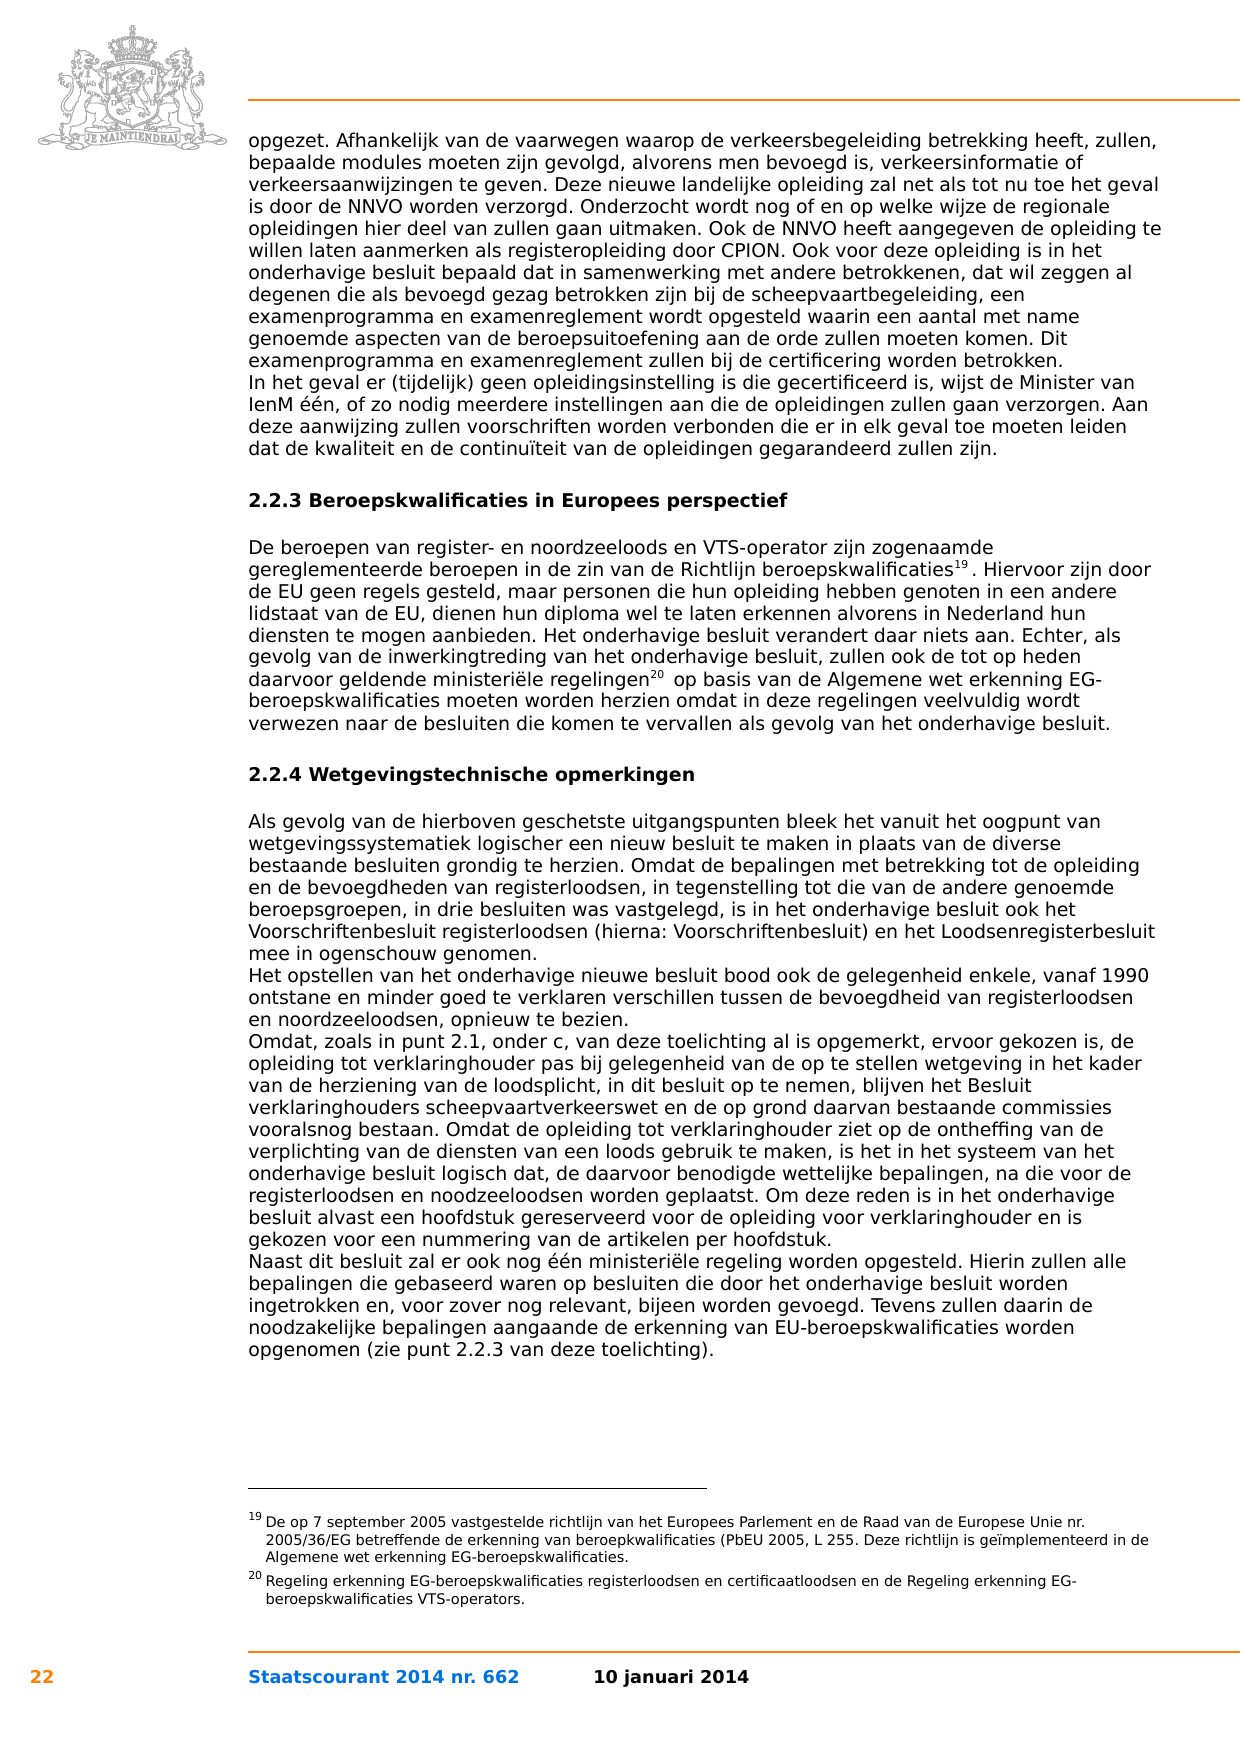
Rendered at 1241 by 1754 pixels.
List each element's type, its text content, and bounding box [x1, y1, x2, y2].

text opgezet. Afhankelijk van de vaarwegen waarop de verkeersbegeleiding betrekking heeft, zullen, bepaalde modules moeten zijn gevolgd, alvorens men bevoegd is, verkeersinformatie of verkeersaanwijzingen te geven. Deze nieuwe landelijke opleiding zal net als tot nu toe het geval is door de NNVO worden verzorgd. Onderzocht wordt nog of en op welke wijze de regionale opleidingen hier deel van zullen gaan uitmaken. Ook de NNVO heeft aangegeven de opleiding te willen laten aanmerken als registeropleiding door CPION. Ook voor deze opleiding is in het onderhavige besluit bepaald dat in samenwerking met andere betrokkenen, dat wil zeggen al degenen die als bevoegd gezag betrokken zijn bij de scheepvaartbegeleiding, een examenprogramma en examenreglement wordt opgesteld waarin een aantal met name genoemde aspecten van de beroepsuitoefening aan de orde zullen moeten komen. Dit examenprogramma en examenreglement zullen bij de certificering worden betrokken. [248, 130, 1163, 372]
text Naast dit besluit zal er ook nog één ministeriële regeling worden opgesteld. Hierin zullen alle bepalingen die gebaseerd waren op besluiten die door het onderhavige besluit worden ingetrokken en, voor zover nog relevant, bijeen worden gevoegd. Tevens zullen daarin de noodzakelijke bepalingen aangaande de erkenning van EU-beroepskwalificaties worden opgenomen (zie punt 2.2.3 van deze toelichting). [248, 1251, 1163, 1361]
text Regeling erkenning EG-beroepskwalificaties registerloodsen en certificaatloodsen en de Regeling erkenning EG-beroepskwalificaties VTS-operators. [248, 1569, 1163, 1608]
subtitle 2.2.3 Beroepskwalificaties in Europees perspectief [248, 489, 1163, 512]
text In het geval er (tijdelijk) geen opleidingsinstelling is die gecertificeerd is, wijst de Minister van IenM één, of zo nodig meerdere instellingen aan die de opleidingen zullen gaan verzorgen. Aan deze aanwijzing zullen voorschriften worden verbonden die er in elk geval toe moeten leiden dat de kwaliteit en de continuïteit van de opleidingen gegarandeerd zullen zijn. [248, 372, 1163, 459]
text Als gevolg van de hierboven geschetste uitgangspunten bleek het vanuit het oogpunt van wetgevingssystematiek logischer een nieuw besluit te maken in plaats van de diverse bestaande besluiten grondig te herzien. Omdat de bepalingen met betrekking tot de opleiding en de bevoegdheden van registerloodsen, in tegenstelling tot die van de andere genoemde beroepsgroepen, in drie besluiten was vastgelegd, is in het onderhavige besluit ook het Voorschriftenbesluit registerloodsen (hierna: Voorschriftenbesluit) en het Loodsenregisterbesluit mee in ogenschouw genomen. [248, 811, 1163, 965]
subtitle 2.2.4 Wetgevingstechnische opmerkingen [248, 764, 1163, 786]
text Omdat, zoals in punt 2.1, onder c, van deze toelichting al is opgemerkt, ervoor gekozen is, de opleiding tot verklaringhouder pas bij gelegenheid van de op te stellen wetgeving in het kader van de herziening van de loodsplicht, in dit besluit op te nemen, blijven het Besluit verklaringhouders scheepvaartverkeerswet en de op grond daarvan bestaande commissies vooralsnog bestaan. Omdat de opleiding tot verklaringhouder ziet op de ontheffing van de verplichting van de diensten van een loods gebruik te maken, is het in het systeem van het onderhavige besluit logisch dat, de daarvoor benodigde wettelijke bepalingen, na die voor de registerloodsen en noodzeeloodsen worden geplaatst. Om deze reden is in het onderhavige besluit alvast een hoofdstuk gereserveerd voor de opleiding voor verklaringhouder en is gekozen voor een nummering van de artikelen per hoofdstuk. [248, 1031, 1163, 1251]
picture [38, 25, 227, 150]
text De beroepen van register- en noordzeeloods en VTS-operator zijn zogenaamde gereglementeerde beroepen in de zin van de Richtlijn beroepskwalificaties. Hiervoor zijn door de EU geen regels gesteld, maar personen die hun opleiding hebben genoten in een andere lidstaat van de EU, dienen hun diploma wel te laten erkennen alvorens in Nederland hun diensten te mogen aanbieden. Het onderhavige besluit verandert daar niets aan. Echter, als gevolg van de inwerkingtreding van het onderhavige besluit, zullen ook de tot op heden daarvoor geldende ministeriële regelingen op basis van de Algemene wet erkenning EG-beroepskwalificaties moeten worden herzien omdat in deze regelingen veelvuldig wordt verwezen naar de besluiten die komen te vervallen als gevolg van het onderhavige besluit. [248, 537, 1163, 734]
text De op 7 september 2005 vastgestelde richtlijn van het Europees Parlement en de Raad van de Europese Unie nr. 2005/36/EG betreffende de erkenning van beroepkwalificaties (PbEU 2005, L 255. Deze richtlijn is geïmplementeerd in de Algemene wet erkenning EG-beroepskwalificaties. [248, 1510, 1163, 1566]
text Het opstellen van het onderhavige nieuwe besluit bood ook de gelegenheid enkele, vanaf 1990 ontstane en minder goed te verklaren verschillen tussen de bevoegdheid van registerloodsen en noordzeeloodsen, opnieuw te bezien. [248, 965, 1163, 1031]
